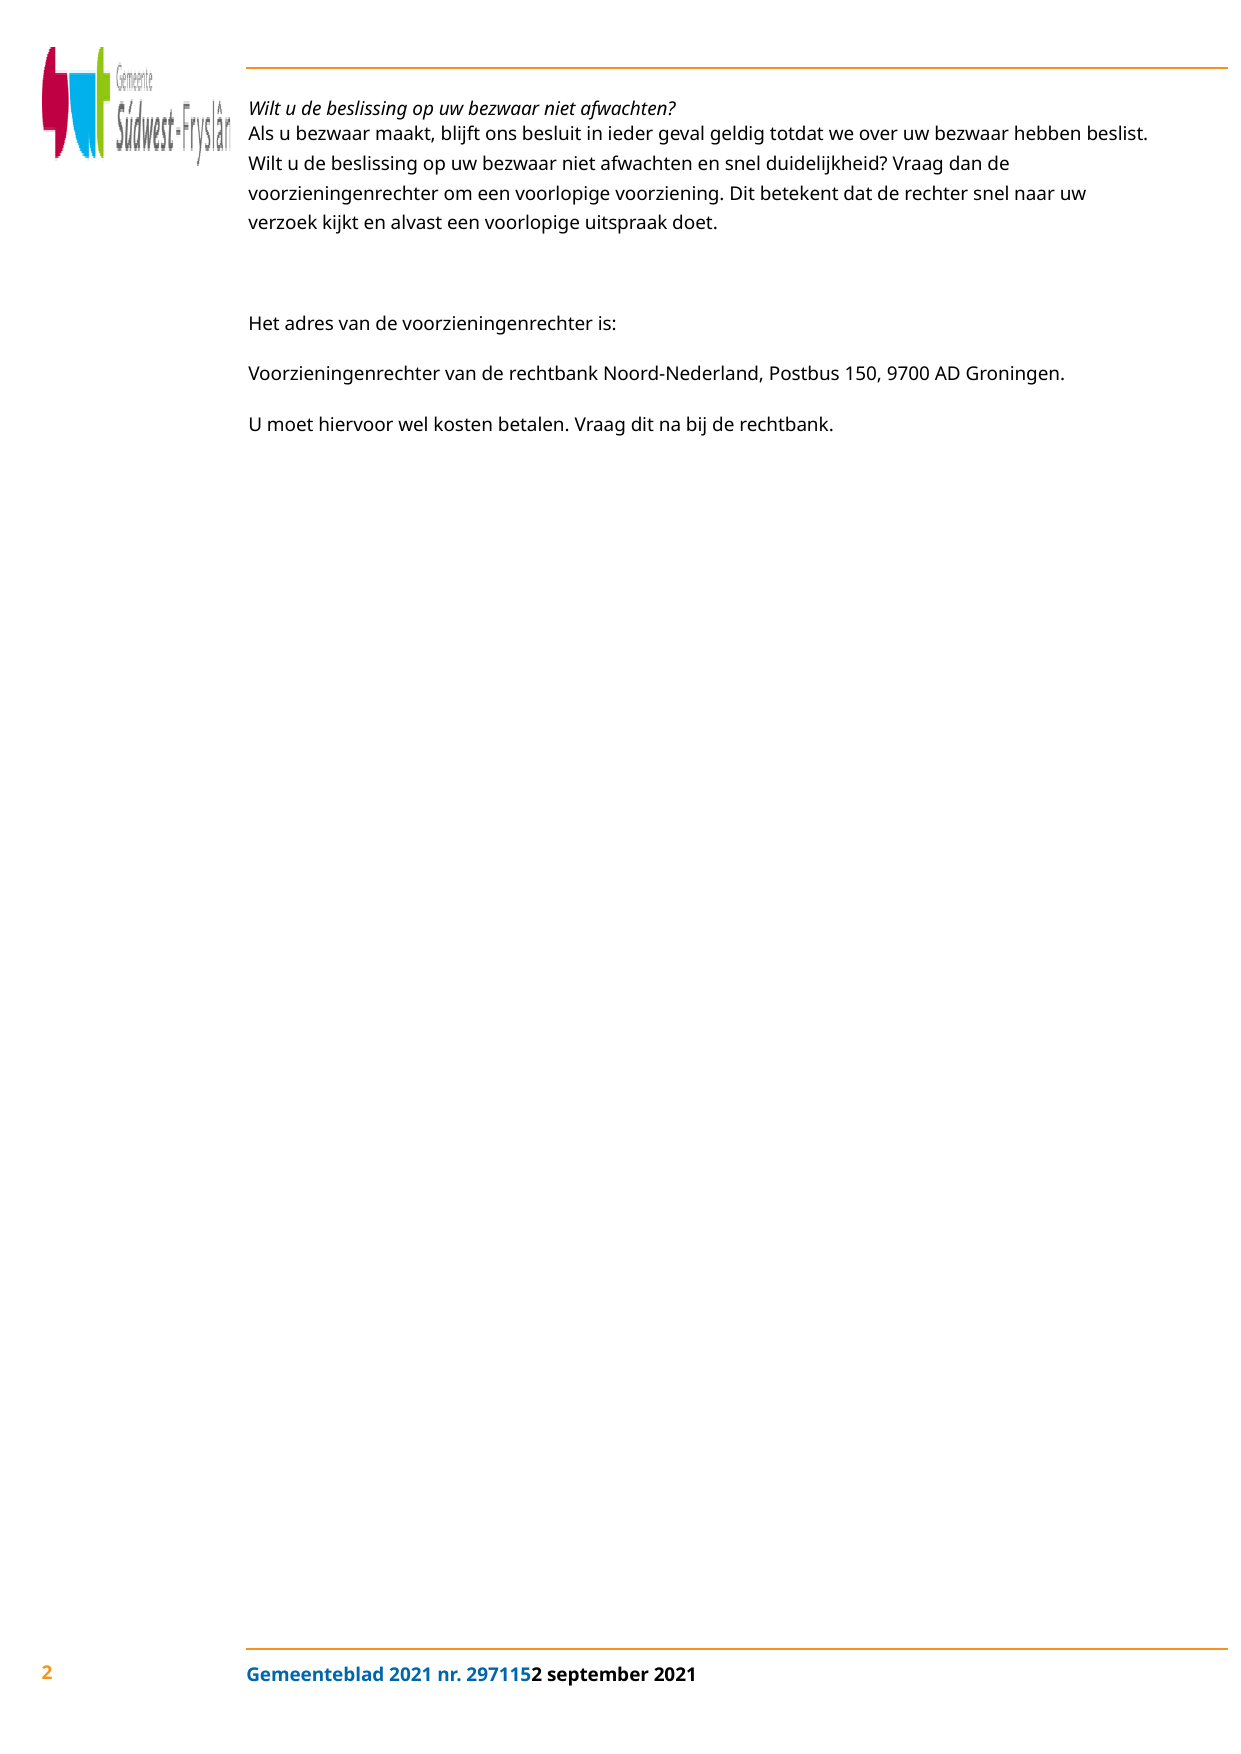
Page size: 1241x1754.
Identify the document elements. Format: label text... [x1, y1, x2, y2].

text Het adres van de voorzieningenrechter is: [248, 310, 1152, 336]
text U moet hiervoor wel kosten betalen. Vraag dit na bij de rechtbank. [248, 411, 1152, 437]
picture [41, 47, 231, 172]
text Als u bezwaar maakt, blijft ons besluit in ieder geval geldig totdat we over uw bezwaar hebben beslist. Wilt u de beslissing op uw bezwaar niet afwachten en snel duidelijkheid? Vraag dan de voorzieningenrechter om een voorlopige voorziening. Dit betekent dat de rechter snel naar uw verzoek kijkt en alvast een voorlopige uitspraak doet. [248, 121, 1152, 235]
text Voorzieningenrechter van de rechtbank Noord-Nederland, Postbus 150, 9700 AD Groningen. [248, 361, 1152, 386]
text Wilt u de beslissing op uw bezwaar niet afwachten? [248, 95, 1152, 121]
